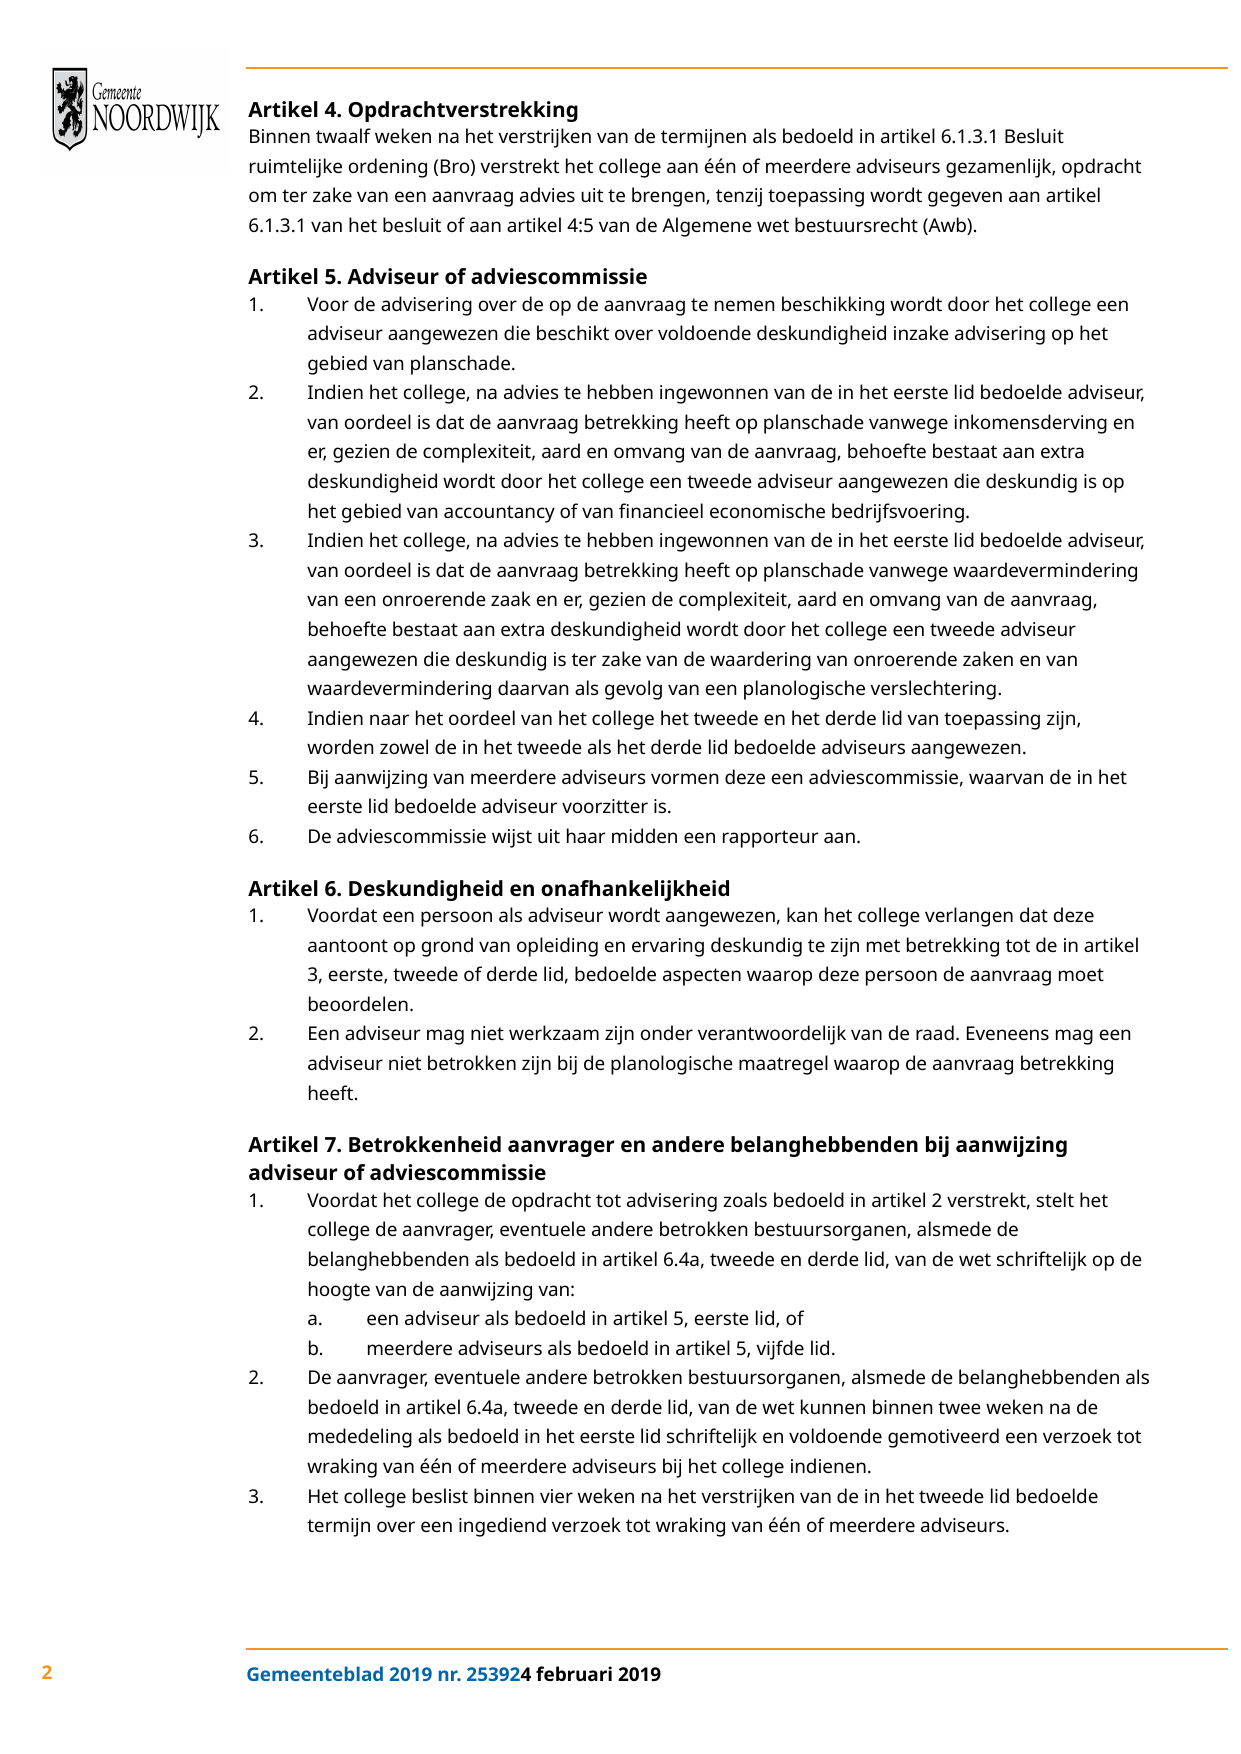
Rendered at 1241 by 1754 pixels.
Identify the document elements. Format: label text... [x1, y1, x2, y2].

list Indien naar het oordeel van het college het tweede en het derde lid van toepassing zijn, worden zowel de in het tweede als het derde lid bedoelde adviseurs aangewezen. [248, 705, 1152, 760]
list Bij aanwijzing van meerdere adviseurs vormen deze een adviescommissie, waarvan de in het eerste lid bedoelde adviseur voorzitter is. [248, 764, 1152, 819]
list Indien het college, na advies te hebben ingewonnen van de in het eerste lid bedoelde adviseur, van oordeel is dat de aanvraag betrekking heeft op planschade vanwege waardevermindering van een onroerende zaak en er, gezien de complexiteit, aard en omvang van de aanvraag, behoefte bestaat aan extra deskundigheid wordt door het college een tweede adviseur aangewezen die deskundig is ter zake van de waardering van onroerende zaken en van waardevermindering daarvan als gevolg van een planologische verslechtering. [248, 527, 1152, 701]
list Voor de advisering over de op de aanvraag te nemen beschikking wordt door het college een adviseur aangewezen die beschikt over voldoende deskundigheid inzake advisering op het gebied van planschade. [248, 291, 1152, 376]
text Artikel 7. Betrokkenheid aanvrager en andere belanghebbenden bij aanwijzing adviseur of adviescommissie [248, 1130, 1152, 1187]
list De aanvrager, eventuele andere betrokken bestuursorganen, alsmede de belanghebbenden als bedoeld in artikel 6.4a, tweede en derde lid, van de wet kunnen binnen twee weken na de mededeling als bedoeld in het eerste lid schriftelijk en voldoende gemotiveerd een verzoek tot wraking van één of meerdere adviseurs bij het college indienen. [248, 1364, 1152, 1479]
text Artikel 5. Adviseur of adviescommissie [248, 262, 1152, 291]
list Het college beslist binnen vier weken na het verstrijken van de in het tweede lid bedoelde termijn over een ingediend verzoek tot wraking van één of meerdere adviseurs. [248, 1483, 1152, 1538]
list meerdere adviseurs als bedoeld in artikel 5, vijfde lid. [307, 1335, 1152, 1361]
picture [41, 47, 231, 172]
list Voordat een persoon als adviseur wordt aangewezen, kan het college verlangen dat deze aantoont op grond van opleiding en ervaring deskundig te zijn met betrekking tot de in artikel 3, eerste, tweede of derde lid, bedoelde aspecten waarop deze persoon de aanvraag moet beoordelen. [248, 902, 1152, 1017]
text Binnen twaalf weken na het verstrijken van de termijnen als bedoeld in artikel 6.1.3.1 Besluit ruimtelijke ordening (Bro) verstrekt het college aan één of meerdere adviseurs gezamenlijk, opdracht om ter zake van een aanvraag advies uit te brengen, tenzij toepassing wordt gegeven aan artikel 6.1.3.1 van het besluit of aan artikel 4:5 van de Algemene wet bestuursrecht (Awb). [248, 123, 1152, 238]
text Artikel 6. Deskundigheid en onafhankelijkheid [248, 874, 1152, 902]
list De adviescommissie wijst uit haar midden een rapporteur aan. [248, 823, 1152, 849]
list Een adviseur mag niet werkzaam zijn onder verantwoordelijk van de raad. Eveneens mag een adviseur niet betrokken zijn bij de planologische maatregel waarop de aanvraag betrekking heeft. [248, 1021, 1152, 1105]
text Artikel 4. Opdrachtverstrekking [248, 95, 1152, 123]
list Indien het college, na advies te hebben ingewonnen van de in het eerste lid bedoelde adviseur, van oordeel is dat de aanvraag betrekking heeft op planschade vanwege inkomensderving en er, gezien de complexiteit, aard en omvang van de aanvraag, behoefte bestaat aan extra deskundigheid wordt door het college een tweede adviseur aangewezen die deskundig is op het gebied van accountancy of van financieel economische bedrijfsvoering. [248, 379, 1152, 524]
list Voordat het college de opdracht tot advisering zoals bedoeld in artikel 2 verstrekt, stelt het college de aanvrager, eventuele andere betrokken bestuursorganen, alsmede de belanghebbenden als bedoeld in artikel 6.4a, tweede en derde lid, van de wet schriftelijk op de hoogte van de aanwijzing van: [248, 1187, 1152, 1301]
list een adviseur als bedoeld in artikel 5, eerste lid, of [307, 1305, 1152, 1331]
